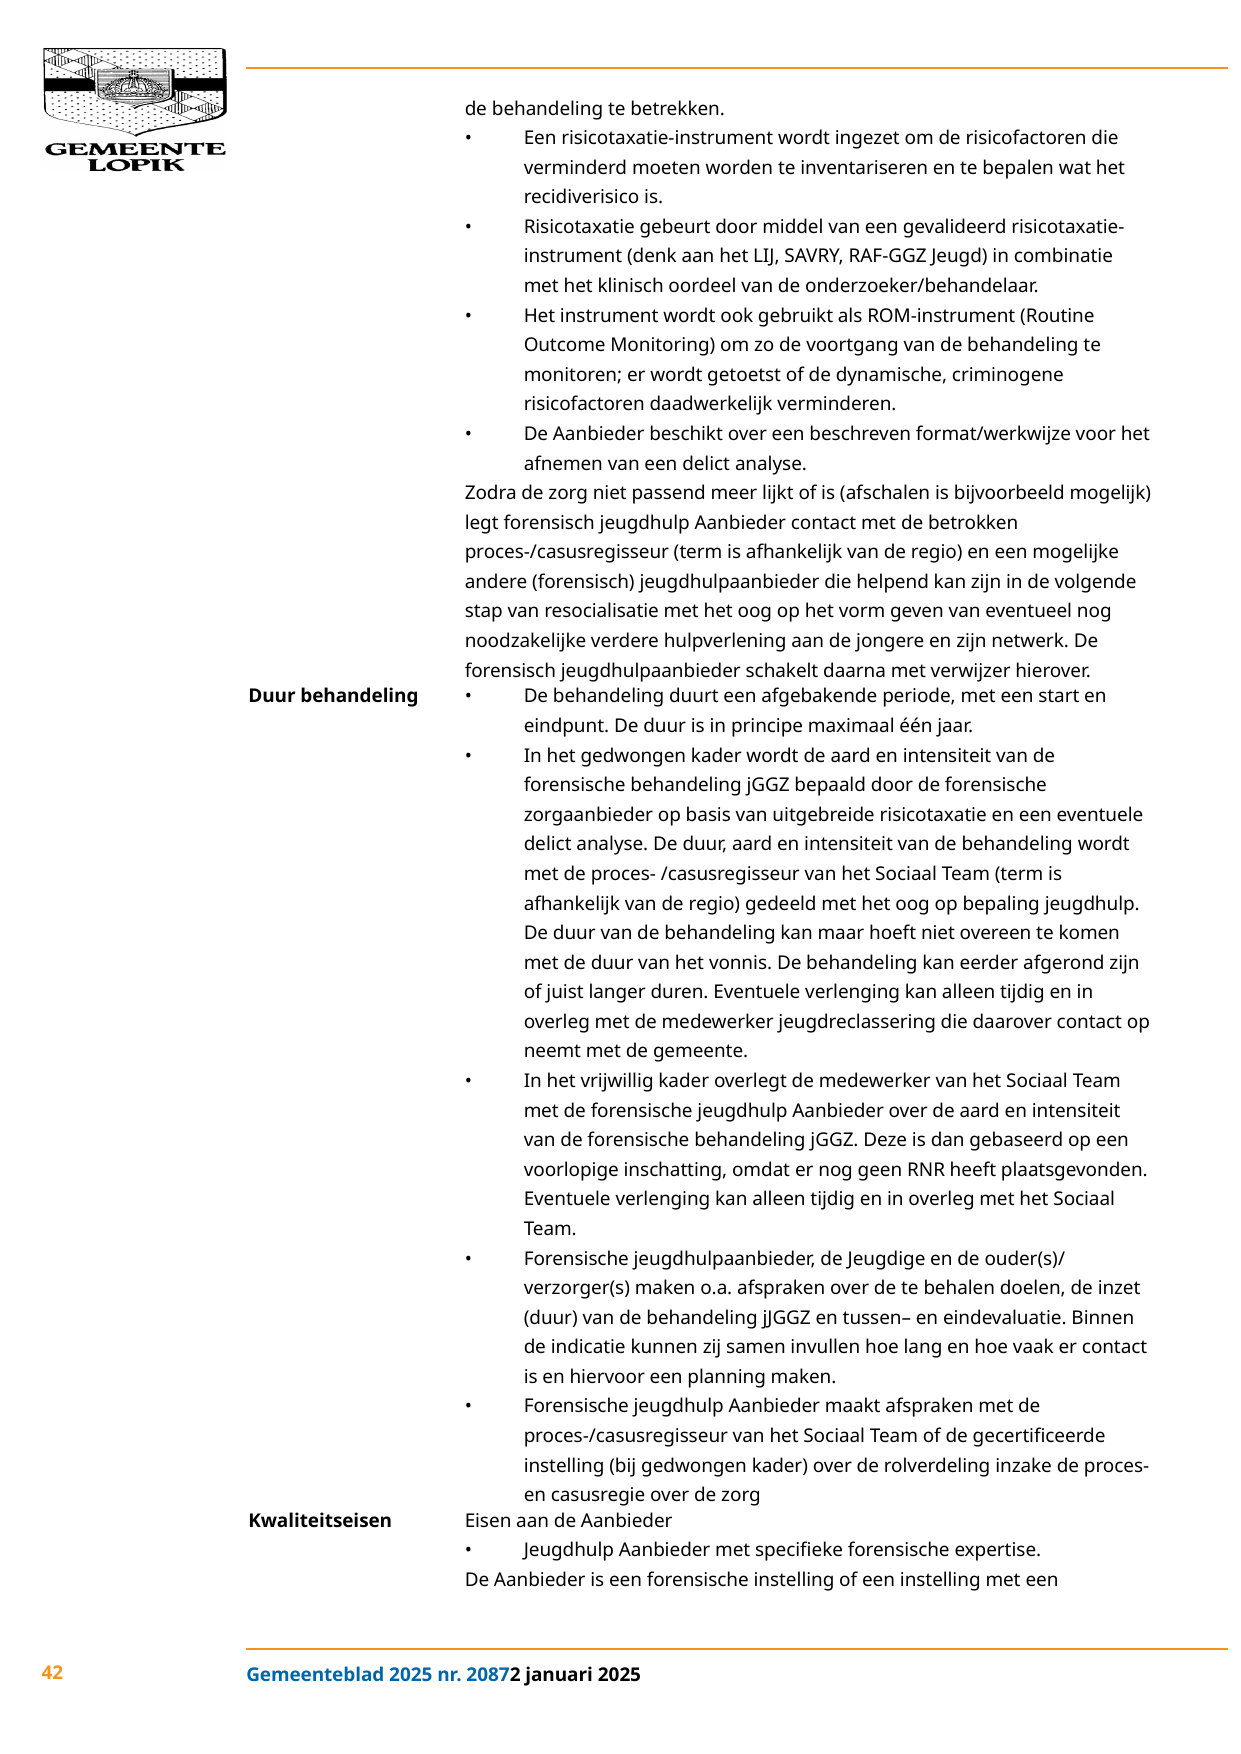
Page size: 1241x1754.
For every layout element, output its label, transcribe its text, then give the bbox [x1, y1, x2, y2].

table_cell [248, 95, 464, 683]
table_cell Kwaliteitseisen [248, 1507, 464, 1592]
table_cell Duur behandeling [248, 683, 464, 1507]
table_cell De behandeling duurt een afgebakende periode, met een start en eindpunt. De duur is in principe maximaal één jaar. In het gedwongen kader wordt de aard en intensiteit van de forensische behandeling jGGZ bepaald door de forensische zorgaanbieder op basis van uitgebreide risicotaxatie en een eventuele delict analyse. De duur, aard en intensiteit van de behandeling wordt met de proces- /casusregisseur van het Sociaal Team (term is afhankelijk van de regio) gedeeld met het oog op bepaling jeugdhulp. De duur van de behandeling kan maar hoeft niet overeen te komen met de duur van het vonnis. De behandeling kan eerder afgerond zijn of juist langer duren. Eventuele verlenging kan alleen tijdig en in overleg met de medewerker jeugdreclassering die daarover contact op neemt met de gemeente. In het vrijwillig kader overlegt de medewerker van het Sociaal Team met de forensische jeugdhulp Aanbieder over de aard en intensiteit van de forensische behandeling jGGZ. Deze is dan gebaseerd op een voorlopige inschatting, omdat er nog geen RNR heeft plaatsgevonden. Eventuele verlenging kan alleen tijdig en in overleg met het Sociaal Team. Forensische jeugdhulpaanbieder, de Jeugdige en de ouder(s)/ verzorger(s) maken o.a. afspraken over de te behalen doelen, de inzet (duur) van de behandeling jJGGZ en tussen– en eindevaluatie. Binnen de indicatie kunnen zij samen invullen hoe lang en hoe vaak er contact is en hiervoor een planning maken. Forensische jeugdhulp Aanbieder maakt afspraken met de proces-/casusregisseur van het Sociaal Team of de gecertificeerde instelling (bij gedwongen kader) over de rolverdeling inzake de proces- en casusregie over de zorg [465, 683, 1152, 1507]
table_cell Eisen aan de Aanbieder Jeugdhulp Aanbieder met specifieke forensische expertise. De Aanbieder is een forensische instelling of een instelling met een [465, 1507, 1152, 1592]
picture [41, 47, 231, 172]
table_cell de behandeling te betrekken. Een risicotaxatie-instrument wordt ingezet om de risicofactoren die verminderd moeten worden te inventariseren en te bepalen wat het recidiverisico is. Risicotaxatie gebeurt door middel van een gevalideerd risicotaxatie-instrument (denk aan het LIJ, SAVRY, RAF-GGZ Jeugd) in combinatie met het klinisch oordeel van de onderzoeker/behandelaar. Het instrument wordt ook gebruikt als ROM-instrument (Routine Outcome Monitoring) om zo de voortgang van de behandeling te monitoren; er wordt getoetst of de dynamische, criminogene risicofactoren daadwerkelijk verminderen. De Aanbieder beschikt over een beschreven format/werkwijze voor het afnemen van een delict analyse. Zodra de zorg niet passend meer lijkt of is (afschalen is bijvoorbeeld mogelijk) legt forensisch jeugdhulp Aanbieder contact met de betrokken proces-/casusregisseur (term is afhankelijk van de regio) en een mogelijke andere (forensisch) jeugdhulpaanbieder die helpend kan zijn in de volgende stap van resocialisatie met het oog op het vorm geven van eventueel nog noodzakelijke verdere hulpverlening aan de jongere en zijn netwerk. De forensisch jeugdhulpaanbieder schakelt daarna met verwijzer hierover. [465, 95, 1152, 683]
